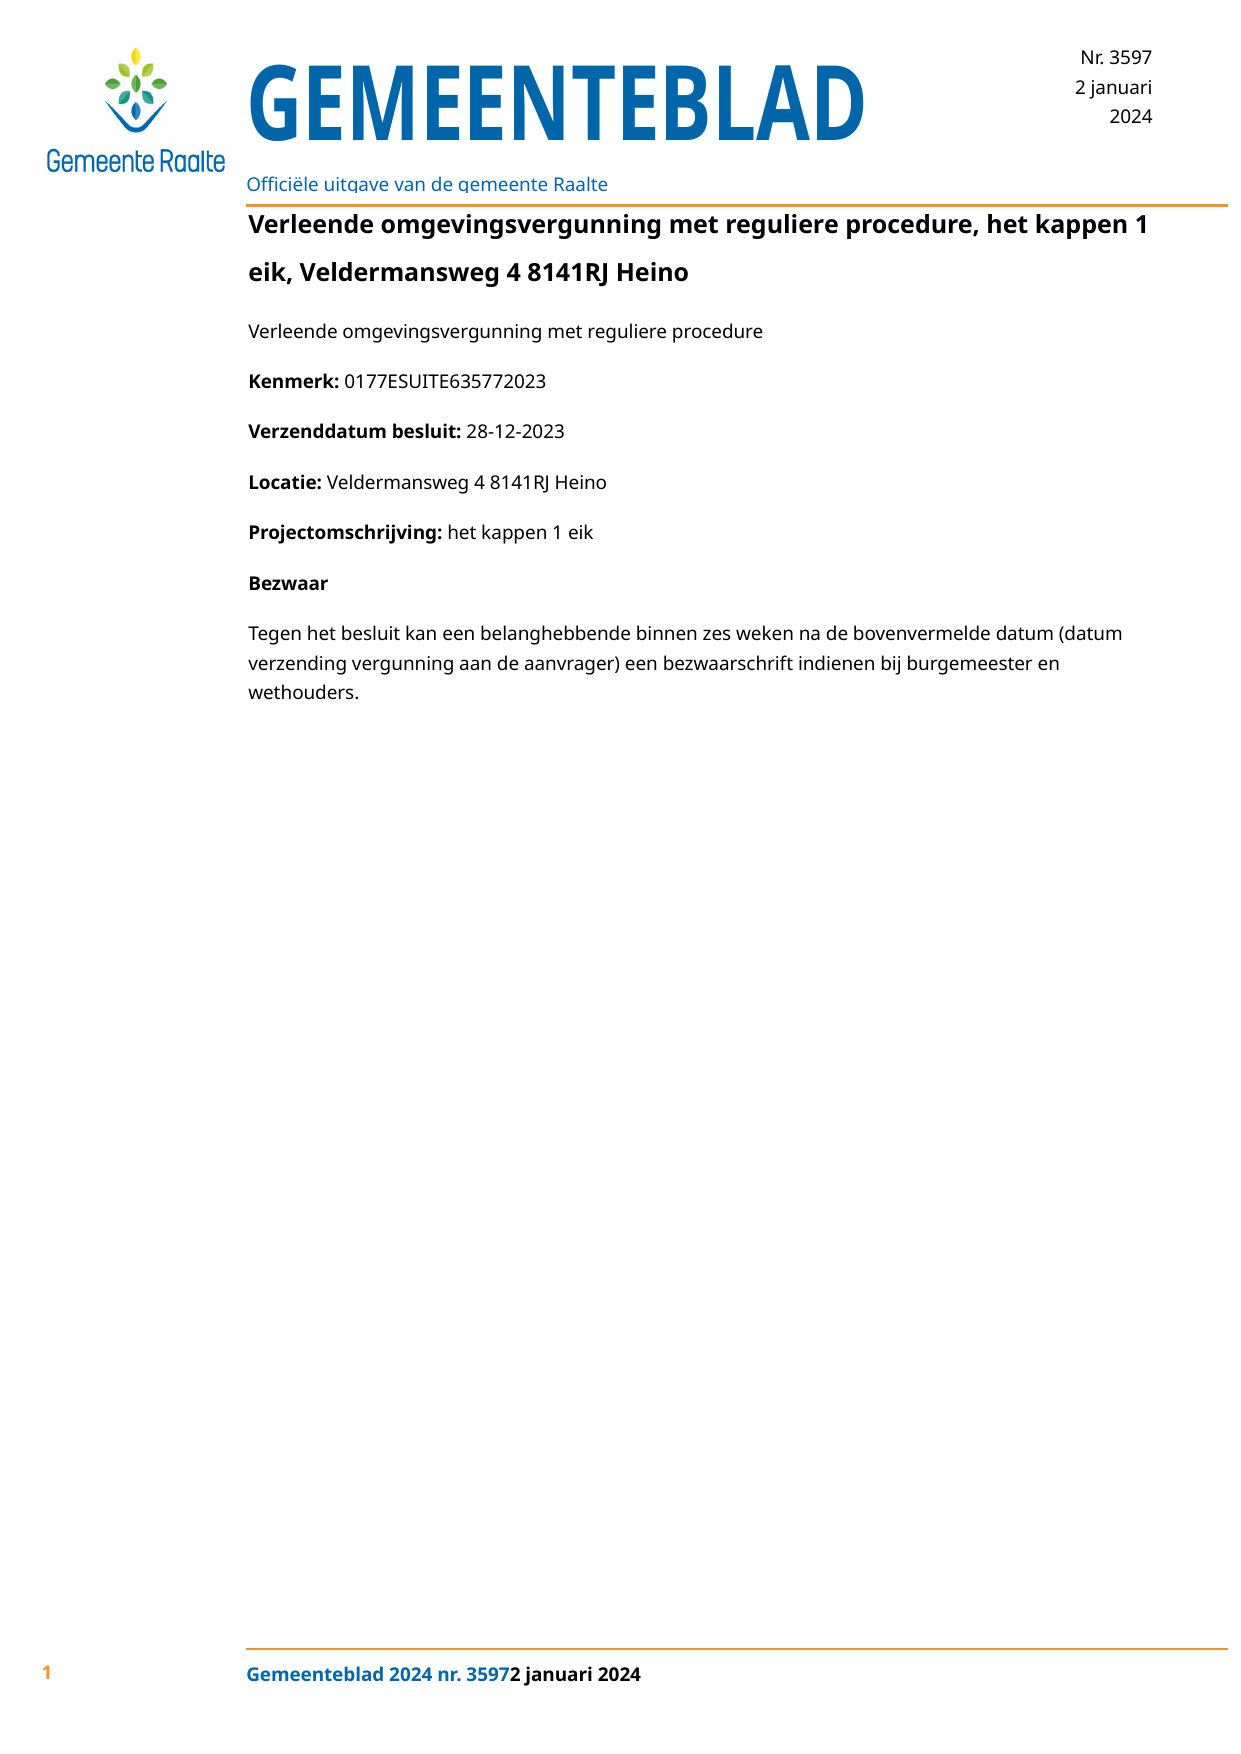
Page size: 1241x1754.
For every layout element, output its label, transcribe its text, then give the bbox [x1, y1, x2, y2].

text Kenmerk: 0177ESUITE635772023 [248, 368, 1152, 394]
text Projectomschrijving: het kappen 1 eik [248, 519, 1152, 545]
text Tegen het besluit kan een belanghebbende binnen zes weken na de bovenvermelde datum (datum verzending vergunning aan de aanvrager) een bezwaarschrift indienen bij burgemeester en wethouders. [248, 620, 1152, 705]
text Bezwaar [248, 570, 1152, 596]
text Verleende omgevingsvergunning met reguliere procedure, het kappen 1 eik, Veldermansweg 4 8141RJ Heino [248, 207, 1152, 288]
text Locatie: Veldermansweg 4 8141RJ Heino [248, 469, 1152, 495]
text Verleende omgevingsvergunning met reguliere procedure [248, 318, 1152, 344]
text Verzenddatum besluit: 28-12-2023 [248, 419, 1152, 444]
picture [41, 47, 231, 172]
